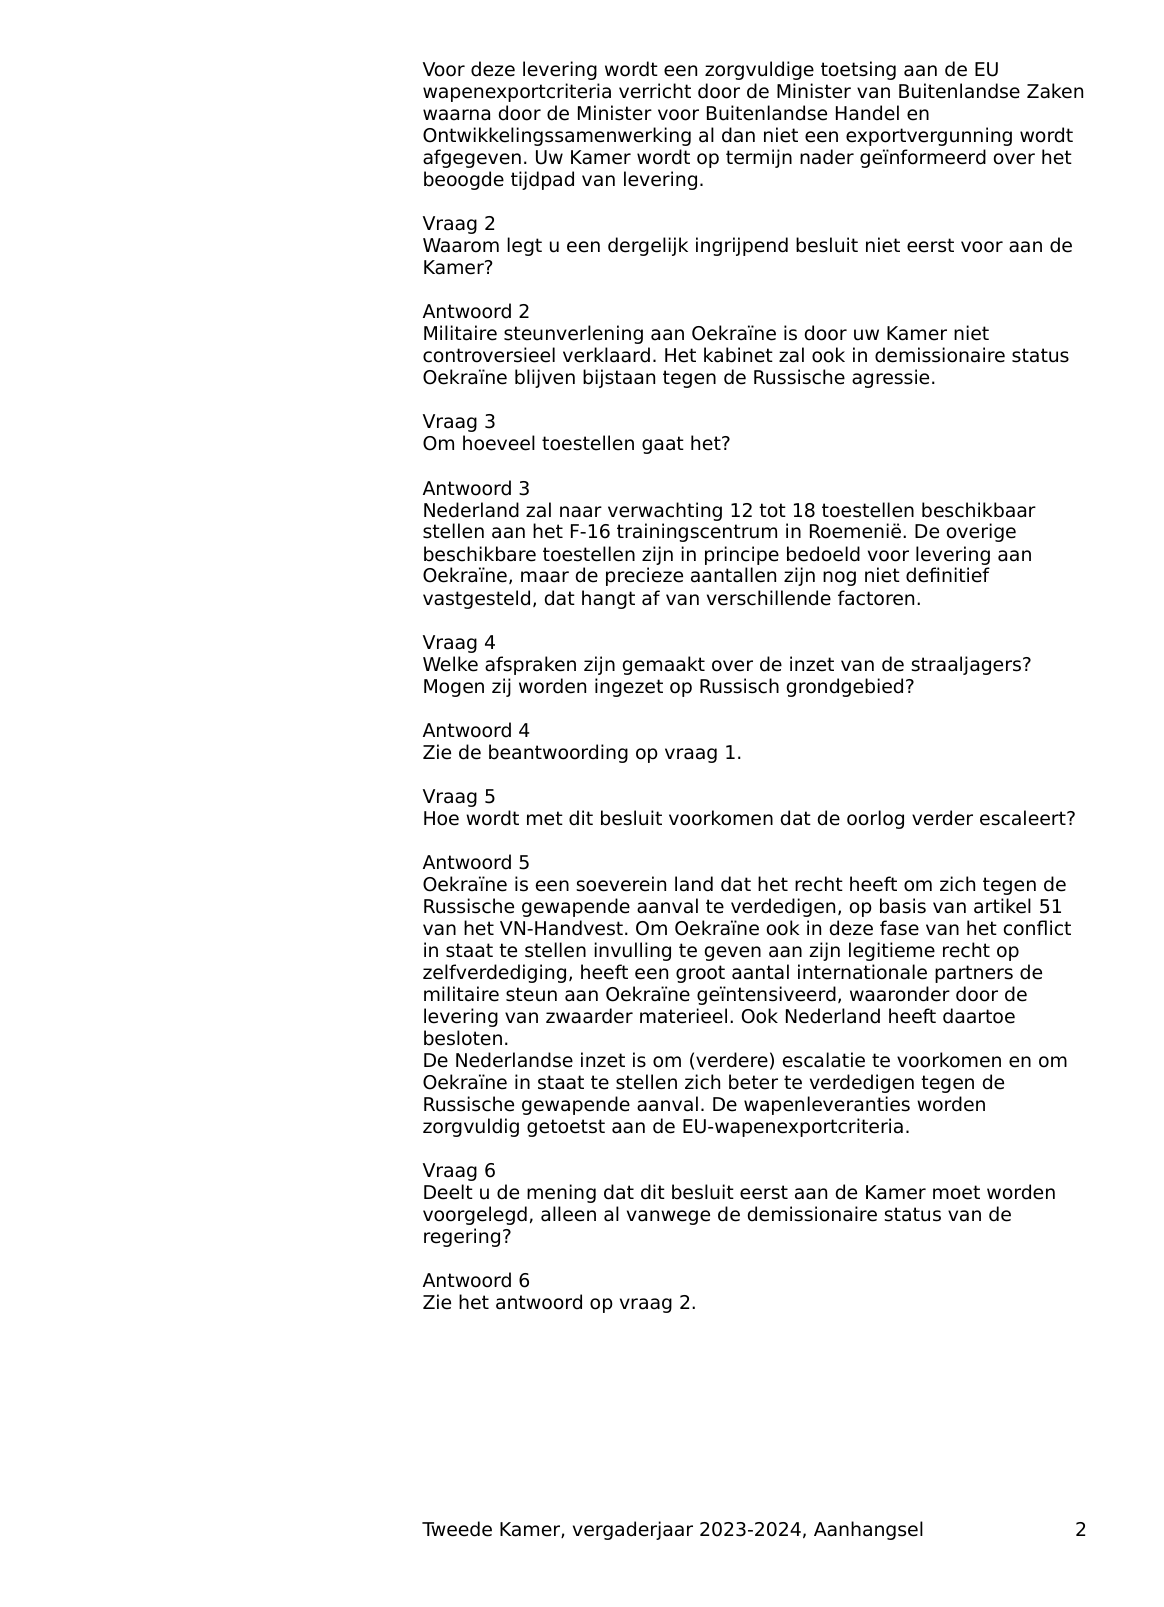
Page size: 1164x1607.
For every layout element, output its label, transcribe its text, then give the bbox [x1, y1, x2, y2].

text Waarom legt u een dergelijk ingrijpend besluit niet eerst voor aan de Kamer? [422, 235, 1087, 279]
text Antwoord 5 [422, 852, 1087, 874]
text Nederland zal naar verwachting 12 tot 18 toestellen beschikbaar stellen aan het F-16 trainingscentrum in Roemenië. De overige beschikbare toestellen zijn in principe bedoeld voor levering aan Oekraïne, maar de precieze aantallen zijn nog niet definitief vastgesteld, dat hangt af van verschillende factoren. [422, 499, 1087, 609]
text Zie het antwoord op vraag 2. [422, 1292, 1087, 1314]
text Antwoord 4 [422, 720, 1087, 742]
text Militaire steunverlening aan Oekraïne is door uw Kamer niet controversieel verklaard. Het kabinet zal ook in demissionaire status Oekraïne blijven bijstaan tegen de Russische agressie. [422, 323, 1087, 389]
text Voor deze levering wordt een zorgvuldige toetsing aan de EU wapenexportcriteria verricht door de Minister van Buitenlandse Zaken waarna door de Minister voor Buitenlandse Handel en Ontwikkelingssamenwerking al dan niet een exportvergunning wordt afgegeven. Uw Kamer wordt op termijn nader geïnformeerd over het beoogde tijdpad van levering. [422, 59, 1087, 191]
text Vraag 4 [422, 632, 1087, 653]
text Welke afspraken zijn gemaakt over de inzet van de straaljagers? Mogen zij worden ingezet op Russisch grondgebied? [422, 653, 1087, 697]
text Zie de beantwoording op vraag 1. [422, 742, 1087, 764]
text Antwoord 2 [422, 301, 1087, 323]
text Antwoord 6 [422, 1270, 1087, 1292]
text Deelt u de mening dat dit besluit eerst aan de Kamer moet worden voorgelegd, alleen al vanwege de demissionaire status van de regering? [422, 1182, 1087, 1248]
text Oekraïne is een soeverein land dat het recht heeft om zich tegen de Russische gewapende aanval te verdedigen, op basis van artikel 51 van het VN-Handvest. Om Oekraïne ook in deze fase van het conflict in staat te stellen invulling te geven aan zijn legitieme recht op zelfverdediging, heeft een groot aantal internationale partners de militaire steun aan Oekraïne geïntensiveerd, waaronder door de levering van zwaarder materieel. Ook Nederland heeft daartoe besloten. [422, 874, 1087, 1050]
text De Nederlandse inzet is om (verdere) escalatie te voorkomen en om Oekraïne in staat te stellen zich beter te verdedigen tegen de Russische gewapende aanval. De wapenleveranties worden zorgvuldig getoetst aan de EU-wapenexportcriteria. [422, 1050, 1087, 1138]
text Vraag 2 [422, 213, 1087, 235]
text Vraag 6 [422, 1160, 1087, 1182]
text Antwoord 3 [422, 477, 1087, 499]
text Vraag 5 [422, 786, 1087, 808]
text Hoe wordt met dit besluit voorkomen dat de oorlog verder escaleert? [422, 808, 1087, 830]
text Om hoeveel toestellen gaat het? [422, 433, 1087, 455]
text Vraag 3 [422, 411, 1087, 433]
